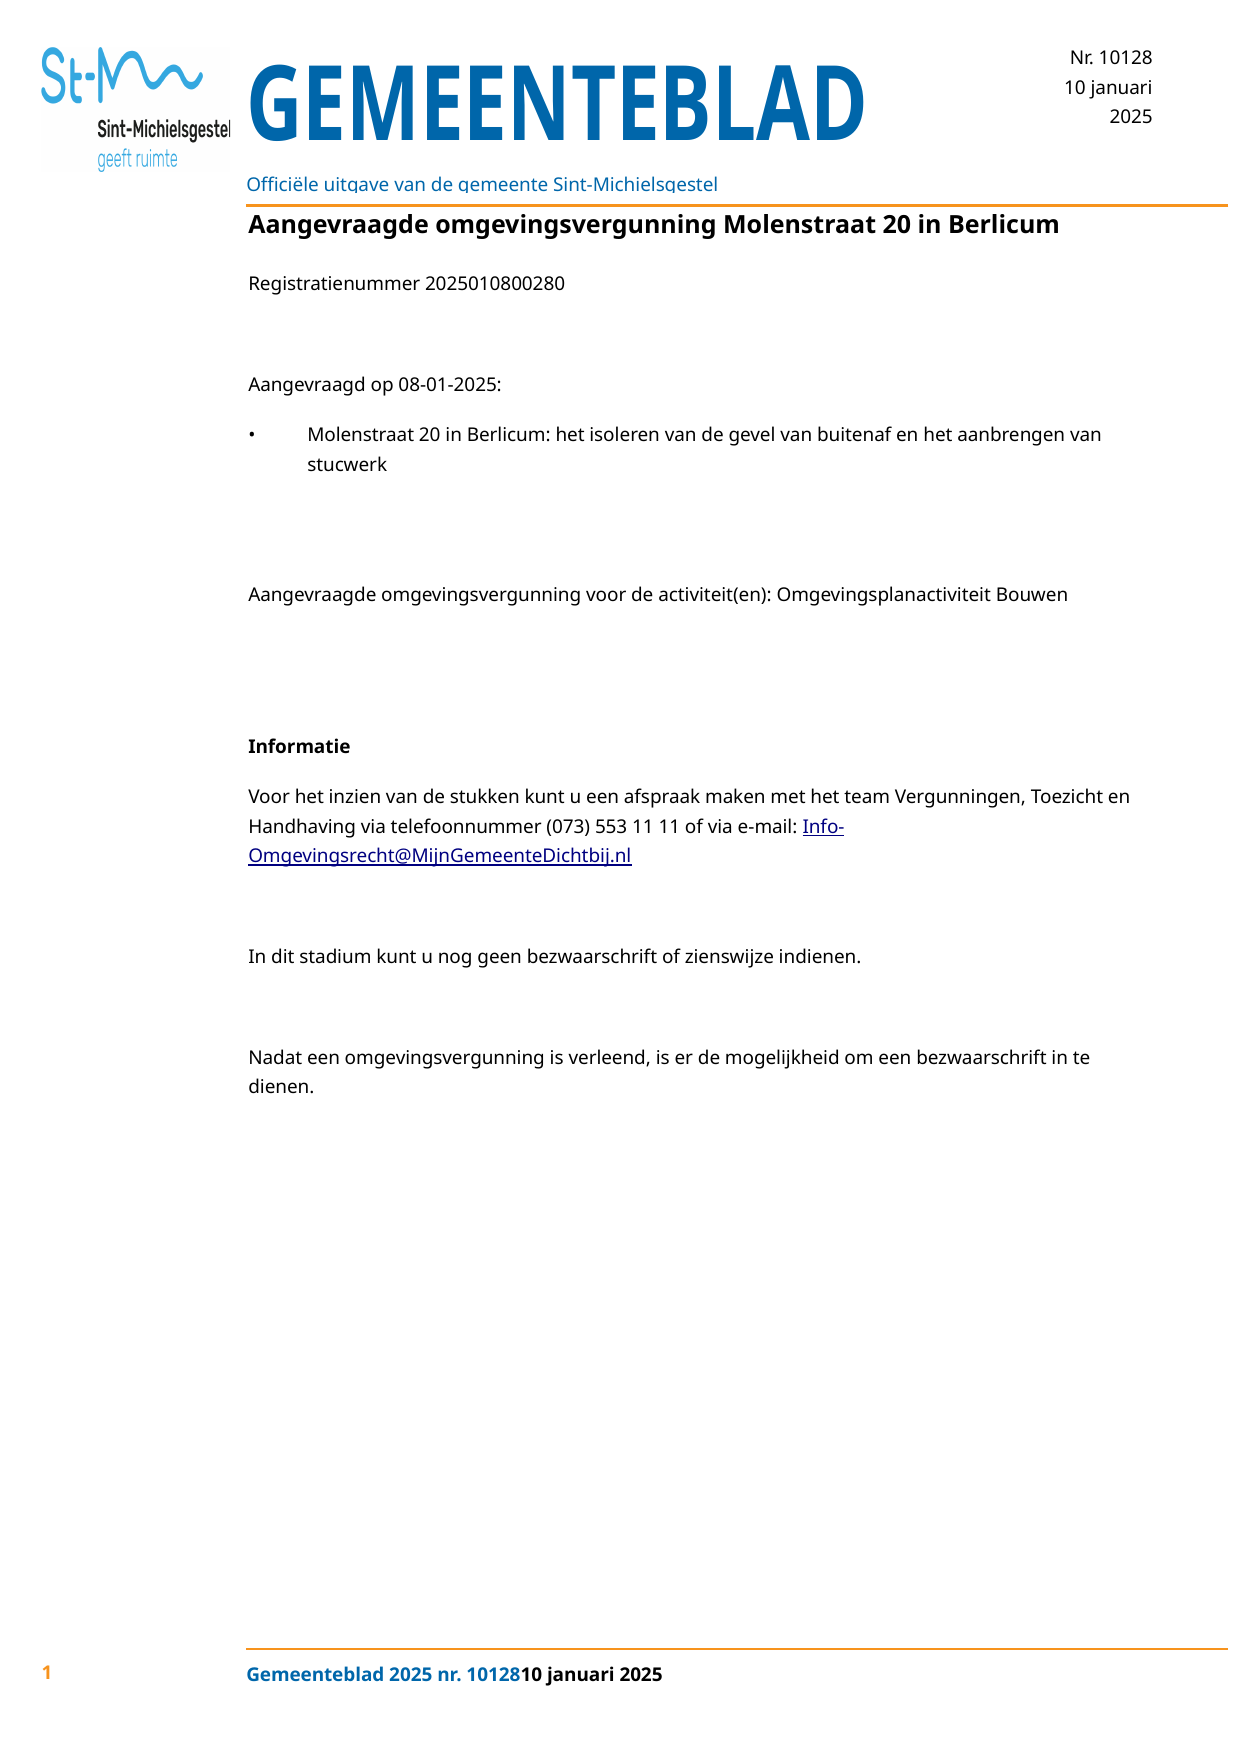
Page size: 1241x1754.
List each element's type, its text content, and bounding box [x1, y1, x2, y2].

text Aangevraagde omgevingsvergunning Molenstraat 20 in Berlicum [248, 207, 1152, 241]
list Molenstraat 20 in Berlicum: het isoleren van de gevel van buitenaf en het aanbrengen van stucwerk [248, 422, 1152, 477]
text In dit stadium kunt u nog geen bezwaarschrift of zienswijze indienen. [248, 943, 1152, 969]
text Aangevraagd op 08-01-2025: [248, 371, 1152, 397]
text Registratienummer 2025010800280 [248, 270, 1152, 296]
text Aangevraagde omgevingsvergunning voor de activiteit(en): Omgevingsplanactiviteit Bouwen [248, 582, 1152, 607]
picture [41, 47, 231, 172]
text Informatie [248, 733, 1152, 758]
text Voor het inzien van de stukken kunt u een afspraak maken met het team Vergunningen, Toezicht en Handhaving via telefoonnummer (073) 553 11 11 of via e-mail: Info-Omgevingsrecht@MijnGemeenteDichtbij.nl [248, 783, 1152, 868]
text Nadat een omgevingsvergunning is verleend, is er de mogelijkheid om een bezwaarschrift in te dienen. [248, 1044, 1152, 1099]
